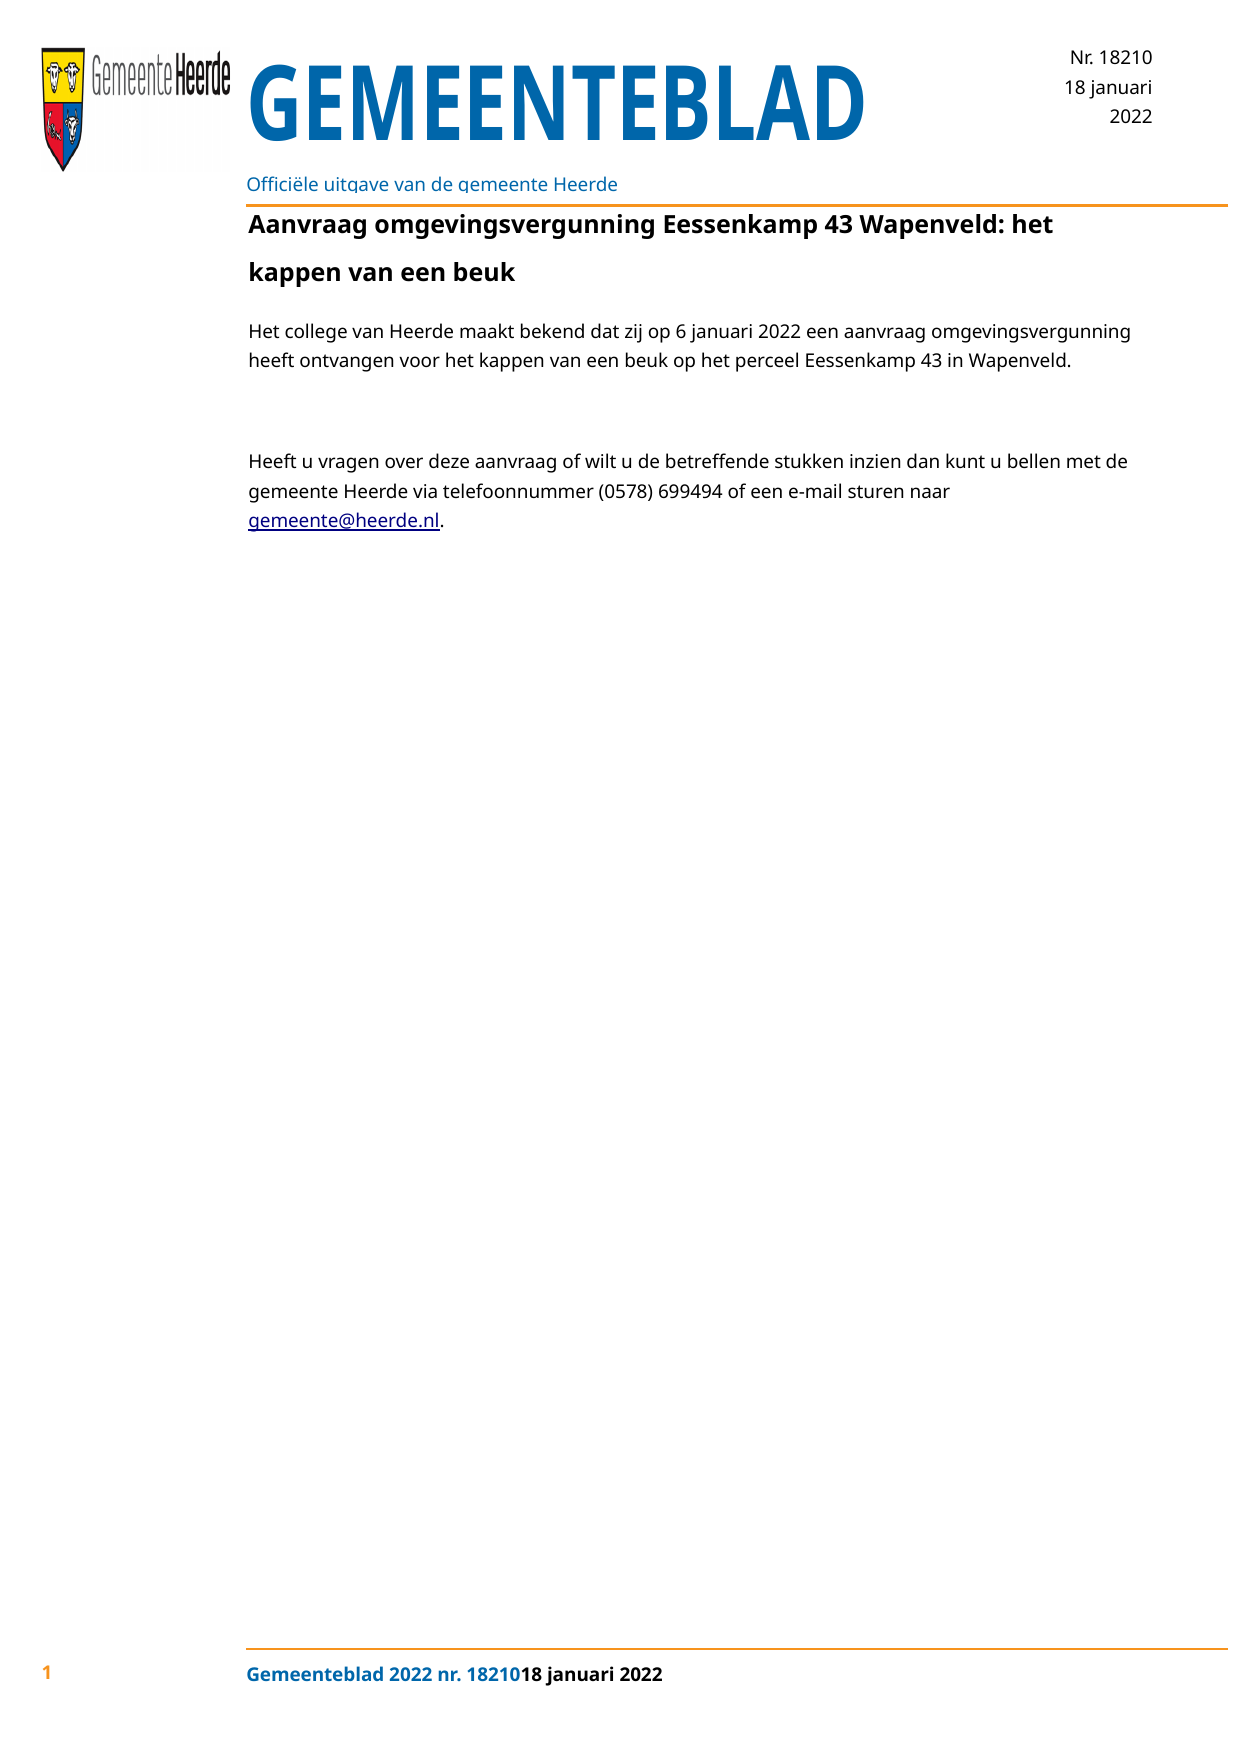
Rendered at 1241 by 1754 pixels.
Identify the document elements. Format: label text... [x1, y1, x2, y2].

picture [41, 47, 231, 172]
text Aanvraag omgevingsvergunning Eessenkamp 43 Wapenveld: het kappen van een beuk [248, 207, 1152, 288]
text Heeft u vragen over deze aanvraag of wilt u de betreffende stukken inzien dan kunt u bellen met de gemeente Heerde via telefoonnummer (0578) 699494 of een e-mail sturen naar gemeente@heerde.nl. [248, 448, 1152, 533]
text Het college van Heerde maakt bekend dat zij op 6 januari 2022 een aanvraag omgevingsvergunning heeft ontvangen voor het kappen van een beuk op het perceel Eessenkamp 43 in Wapenveld. [248, 318, 1152, 373]
